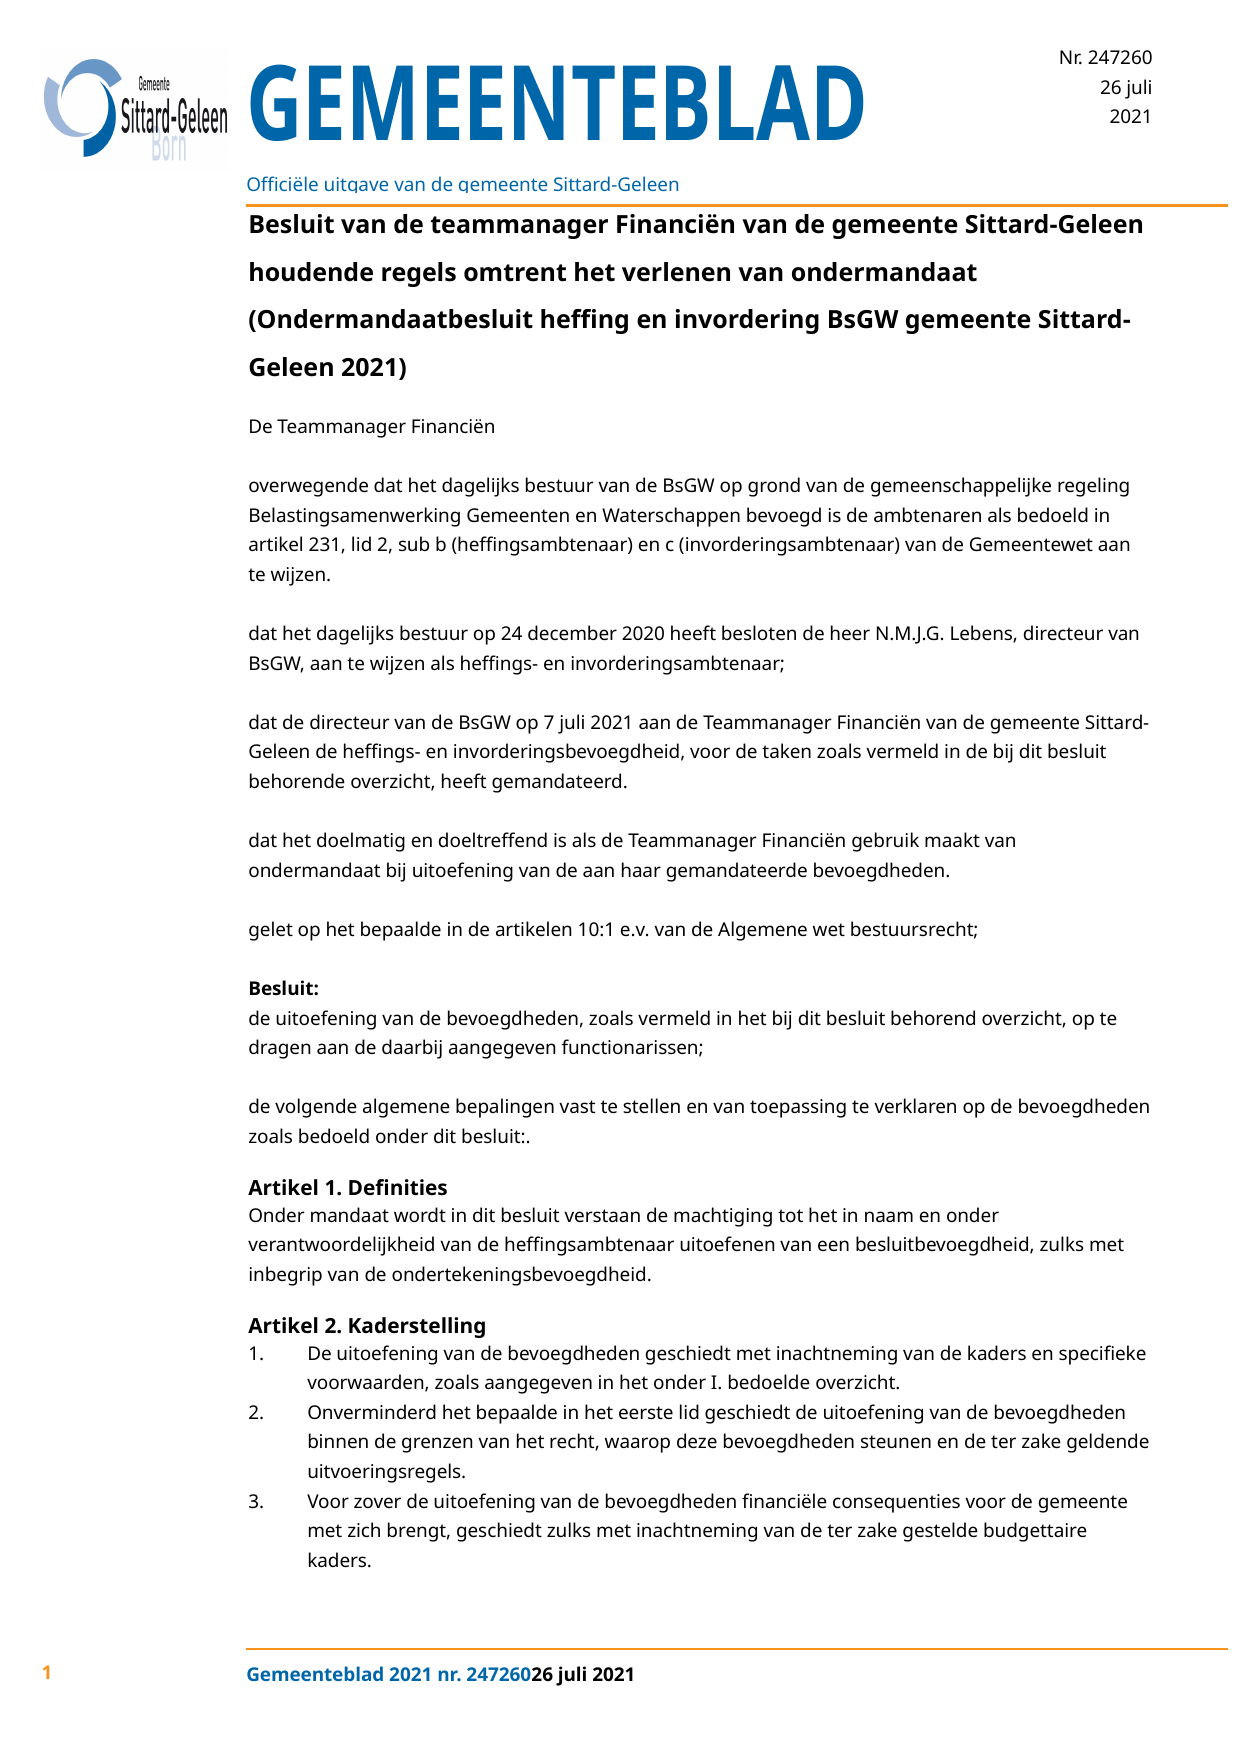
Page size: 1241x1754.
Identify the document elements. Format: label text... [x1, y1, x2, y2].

text Artikel 2. Kaderstelling [248, 1312, 1152, 1340]
text Besluit van de teammanager Financiën van de gemeente Sittard-Geleen houdende regels omtrent het verlenen van ondermandaat (Ondermandaatbesluit heffing en invordering BsGW gemeente Sittard-Geleen 2021) [248, 207, 1152, 384]
text dat de directeur van de BsGW op 7 juli 2021 aan de Teammanager Financiën van de gemeente Sittard-Geleen de heffings- en invorderingsbevoegdheid, voor de taken zoals vermeld in de bij dit besluit behorende overzicht, heeft gemandateerd. [248, 709, 1152, 794]
text dat het dagelijks bestuur op 24 december 2020 heeft besloten de heer N.M.J.G. Lebens, directeur van BsGW, aan te wijzen als heffings- en invorderingsambtenaar; [248, 620, 1152, 676]
list Voor zover de uitoefening van de bevoegdheden financiële consequenties voor de gemeente met zich brengt, geschiedt zulks met inachtneming van de ter zake gestelde budgettaire kaders. [248, 1488, 1152, 1573]
text gelet op het bepaalde in de artikelen 10:1 e.v. van de Algemene wet bestuursrecht; [248, 916, 1152, 942]
text De Teammanager Financiën [248, 413, 1152, 439]
text dat het doelmatig en doeltreffend is als de Teammanager Financiën gebruik maakt van ondermandaat bij uitoefening van de aan haar gemandateerde bevoegdheden. [248, 827, 1152, 883]
list Onverminderd het bepaalde in het eerste lid geschiedt de uitoefening van de bevoegdheden binnen de grenzen van het recht, waarop deze bevoegdheden steunen en de ter zake geldende uitvoeringsregels. [248, 1399, 1152, 1484]
text overwegende dat het dagelijks bestuur van de BsGW op grond van de gemeenschappelijke regeling Belastingsamenwerking Gemeenten en Waterschappen bevoegd is de ambtenaren als bedoeld in artikel 231, lid 2, sub b (heffingsambtenaar) en c (invorderingsambtenaar) van de Gemeentewet aan te wijzen. [248, 472, 1152, 587]
text de volgende algemene bepalingen vast te stellen en van toepassing te verklaren op de bevoegdheden zoals bedoeld onder dit besluit:. [248, 1093, 1152, 1149]
picture [41, 47, 231, 172]
list De uitoefening van de bevoegdheden geschiedt met inachtneming van de kaders en specifieke voorwaarden, zoals aangegeven in het onder I. bedoelde overzicht. [248, 1340, 1152, 1395]
text Onder mandaat wordt in dit besluit verstaan de machtiging tot het in naam en onder verantwoordelijkheid van de heffingsambtenaar uitoefenen van een besluitbevoegdheid, zulks met inbegrip van de ondertekeningsbevoegdheid. [248, 1202, 1152, 1287]
text Besluit: [248, 975, 1152, 1001]
text de uitoefening van de bevoegdheden, zoals vermeld in het bij dit besluit behorend overzicht, op te dragen aan de daarbij aangegeven functionarissen; [248, 1005, 1152, 1060]
text Artikel 1. Definities [248, 1173, 1152, 1202]
